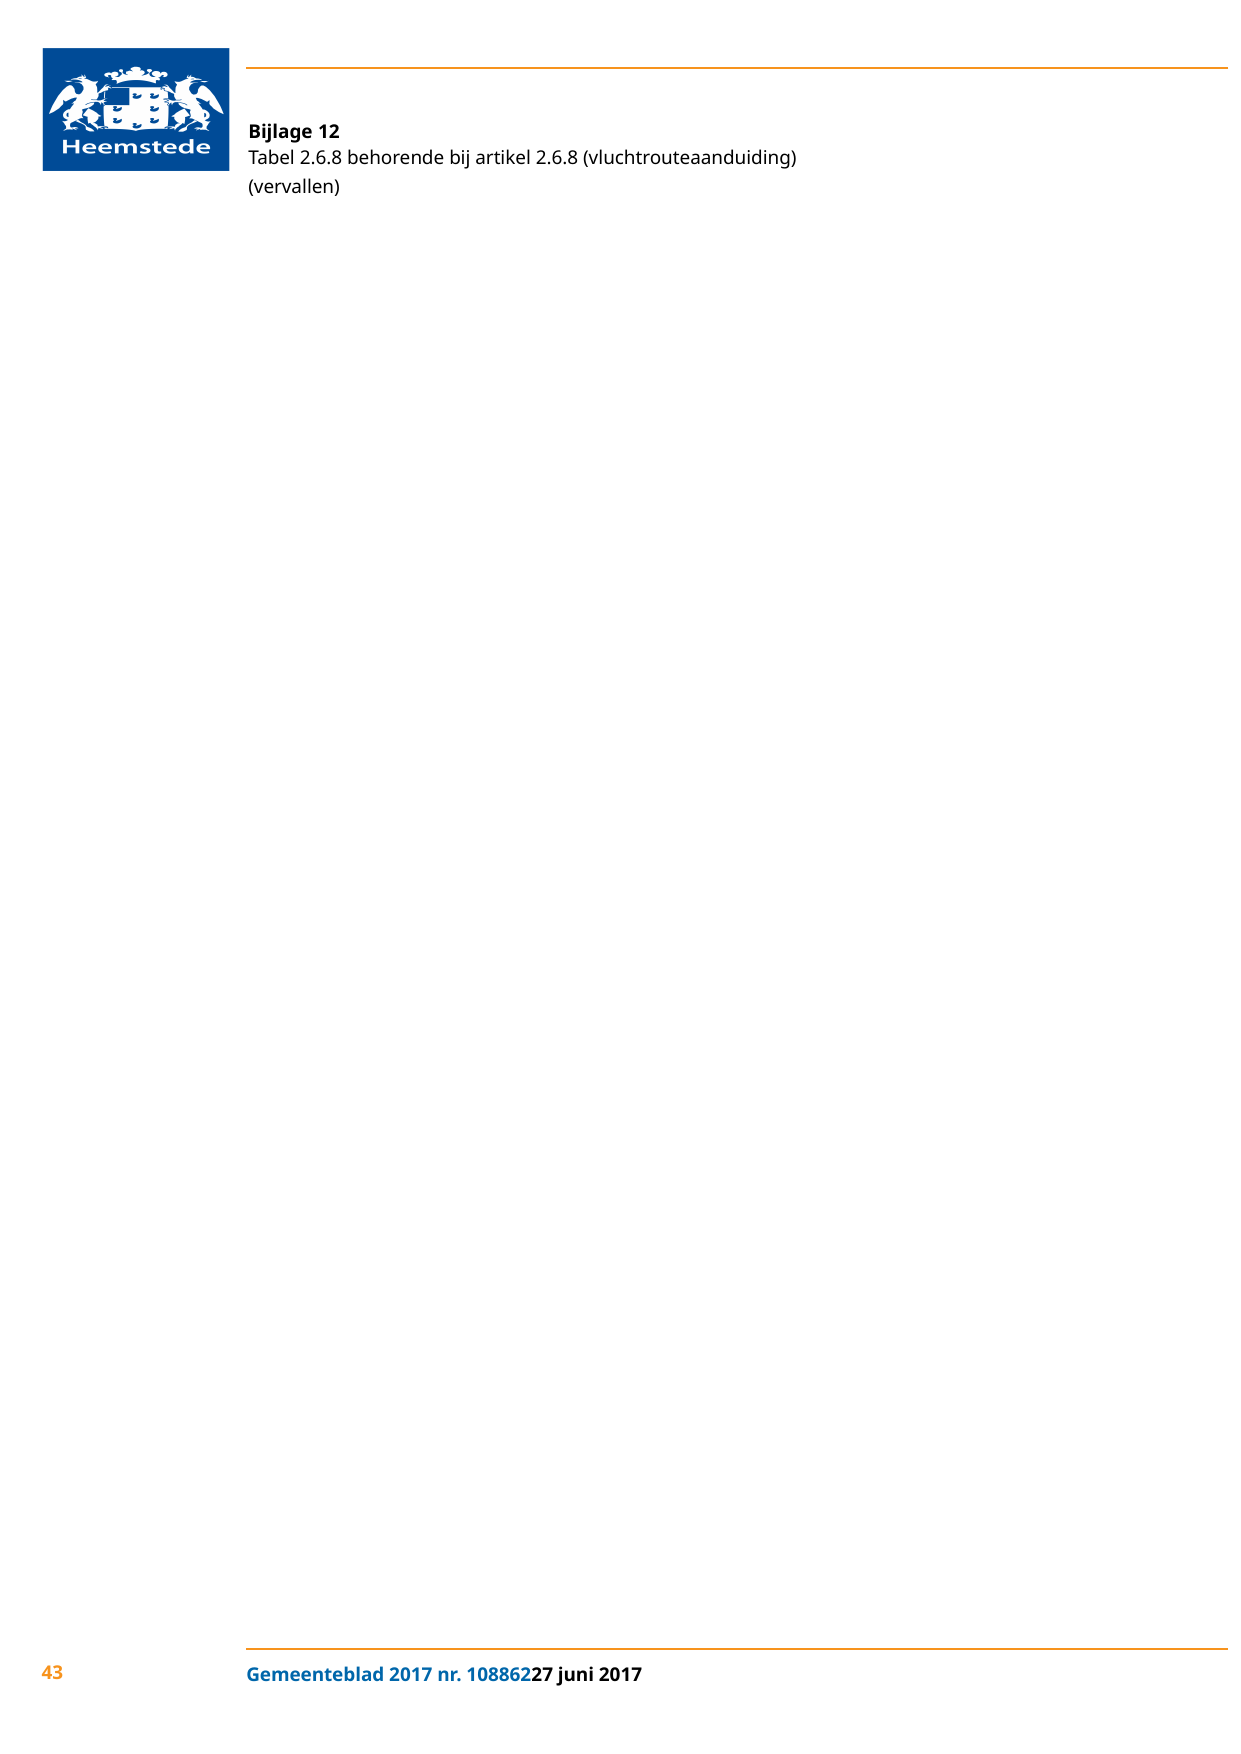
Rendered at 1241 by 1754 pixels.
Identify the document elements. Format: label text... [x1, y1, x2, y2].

text Bijlage 12 [248, 116, 1152, 144]
text (vervallen) [248, 174, 1152, 199]
picture [41, 47, 231, 172]
text Tabel 2.6.8 behorende bij artikel 2.6.8 (vluchtrouteaanduiding) [248, 144, 1152, 170]
